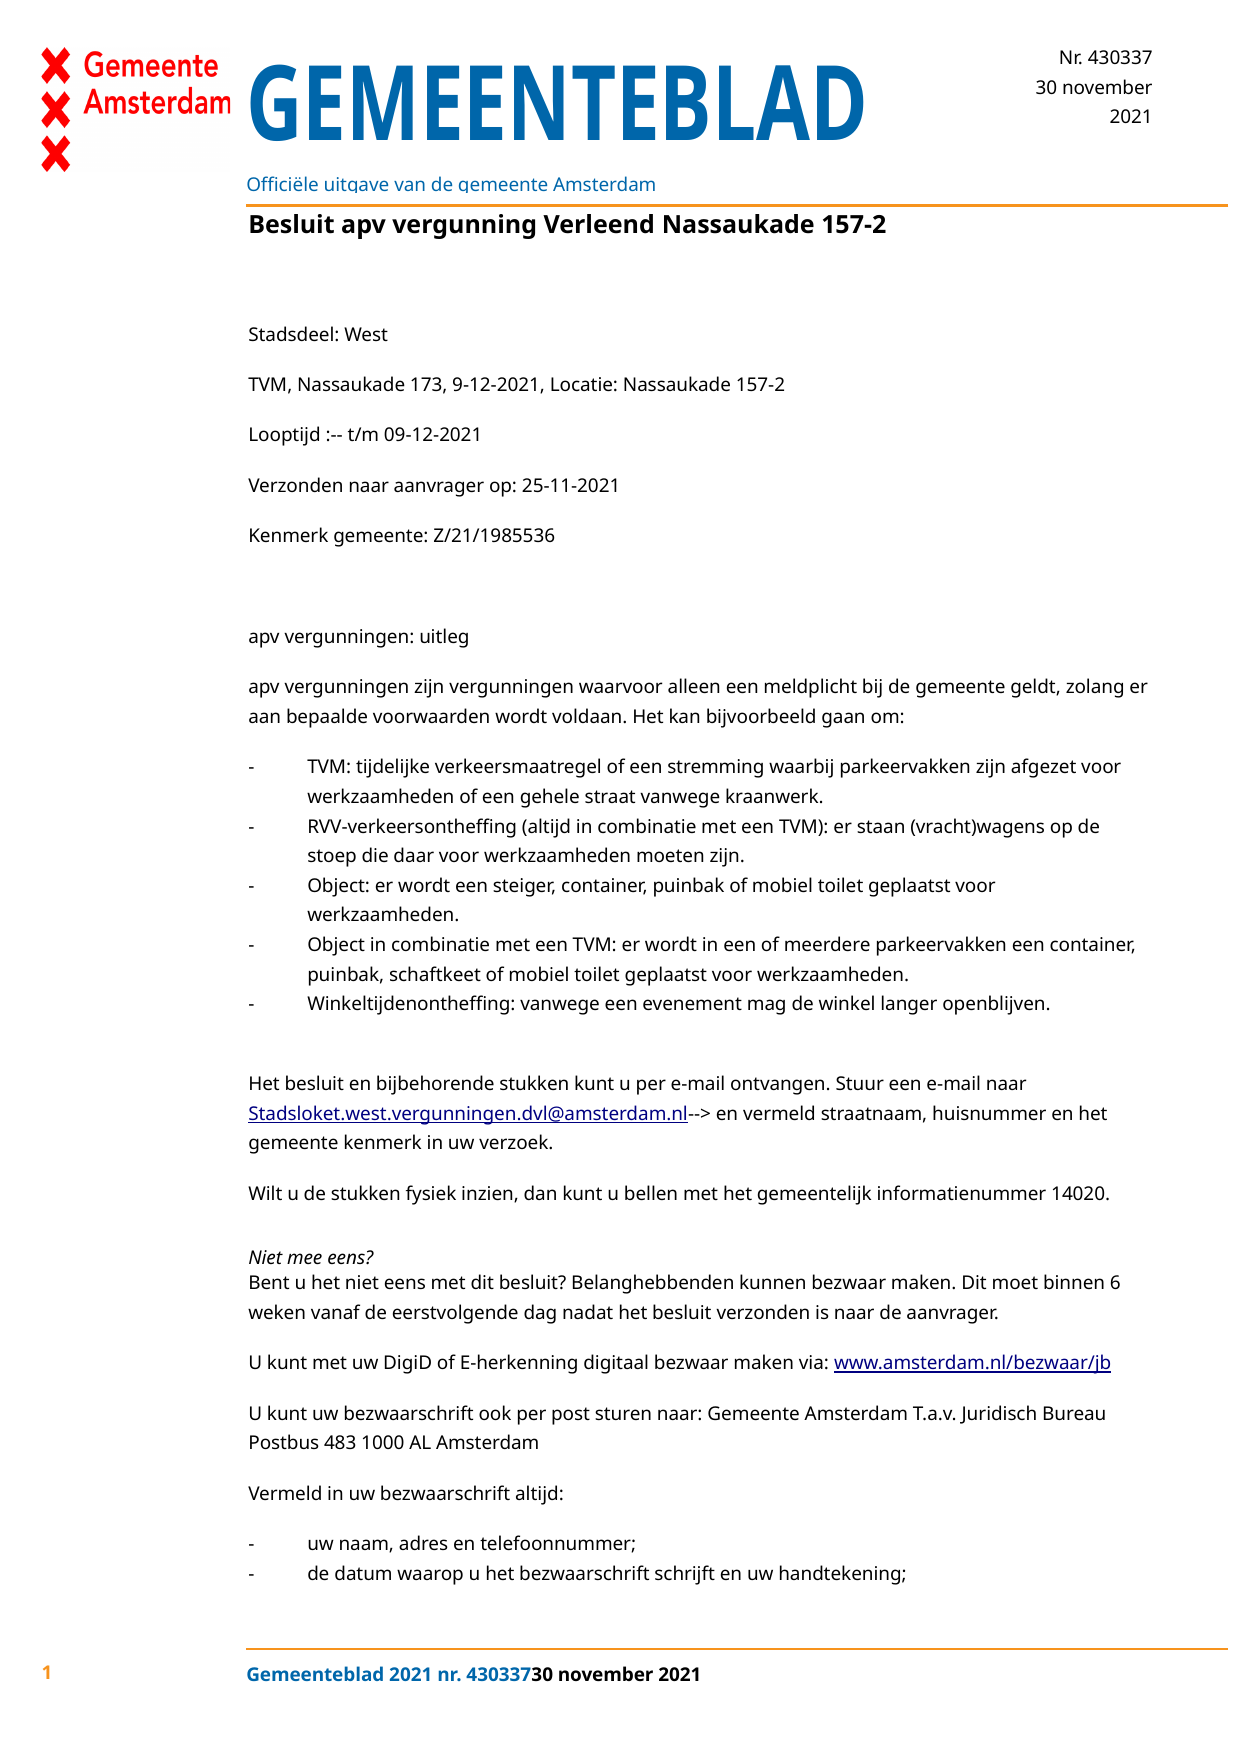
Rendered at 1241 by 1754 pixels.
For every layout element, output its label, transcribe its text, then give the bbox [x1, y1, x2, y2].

text Vermeld in uw bezwaarschrift altijd: [248, 1480, 1152, 1506]
list de datum waarop u het bezwaarschrift schrijft en uw handtekening; [248, 1560, 1152, 1586]
text Wilt u de stukken fysiek inzien, dan kunt u bellen met het gemeentelijk informatienummer 14020. [248, 1180, 1152, 1206]
text Looptijd :-- t/m 09-12-2021 [248, 422, 1152, 447]
text Bent u het niet eens met dit besluit? Belanghebbenden kunnen bezwaar maken. Dit moet binnen 6 weken vanaf de eerstvolgende dag nadat het besluit verzonden is naar de aanvrager. [248, 1269, 1152, 1325]
text Kenmerk gemeente: Z/21/1985536 [248, 522, 1152, 548]
list Object in combinatie met een TVM: er wordt in een of meerdere parkeervakken een container, puinbak, schaftkeet of mobiel toilet geplaatst voor werkzaamheden. [248, 931, 1152, 986]
text Verzonden naar aanvrager op: 25-11-2021 [248, 472, 1152, 498]
text apv vergunningen: uitleg [248, 623, 1152, 649]
picture [41, 47, 231, 172]
text Niet mee eens? [248, 1244, 1152, 1269]
list Winkeltijdenontheffing: vanwege een evenement mag de winkel langer openblijven. [248, 990, 1152, 1016]
text TVM, Nassaukade 173, 9-12-2021, Locatie: Nassaukade 157-2 [248, 371, 1152, 397]
list RVV-verkeersontheffing (altijd in combinatie met een TVM): er staan (vracht)wagens op de stoep die daar voor werkzaamheden moeten zijn. [248, 813, 1152, 868]
list uw naam, adres en telefoonnummer; [248, 1530, 1152, 1556]
text Stadsdeel: West [248, 321, 1152, 346]
text Besluit apv vergunning Verleend Nassaukade 157-2 [248, 207, 1152, 241]
list TVM: tijdelijke verkeersmaatregel of een stremming waarbij parkeervakken zijn afgezet voor werkzaamheden of een gehele straat vanwege kraanwerk. [248, 754, 1152, 809]
text apv vergunningen zijn vergunningen waarvoor alleen een meldplicht bij de gemeente geldt, zolang er aan bepaalde voorwaarden wordt voldaan. Het kan bijvoorbeeld gaan om: [248, 674, 1152, 729]
text U kunt uw bezwaarschrift ook per post sturen naar: Gemeente Amsterdam T.a.v. Juridisch Bureau Postbus 483 1000 AL Amsterdam [248, 1400, 1152, 1455]
text Het besluit en bijbehorende stukken kunt u per e-mail ontvangen. Stuur een e-mail naar Stadsloket.west.vergunningen.dvl@amsterdam.nl--> en vermeld straatnaam, huisnummer en het gemeente kenmerk in uw verzoek. [248, 1070, 1152, 1155]
list Object: er wordt een steiger, container, puinbak of mobiel toilet geplaatst voor werkzaamheden. [248, 872, 1152, 927]
text U kunt met uw DigiD of E-herkenning digitaal bezwaar maken via: www.amsterdam.nl/bezwaar/jb [248, 1349, 1152, 1375]
